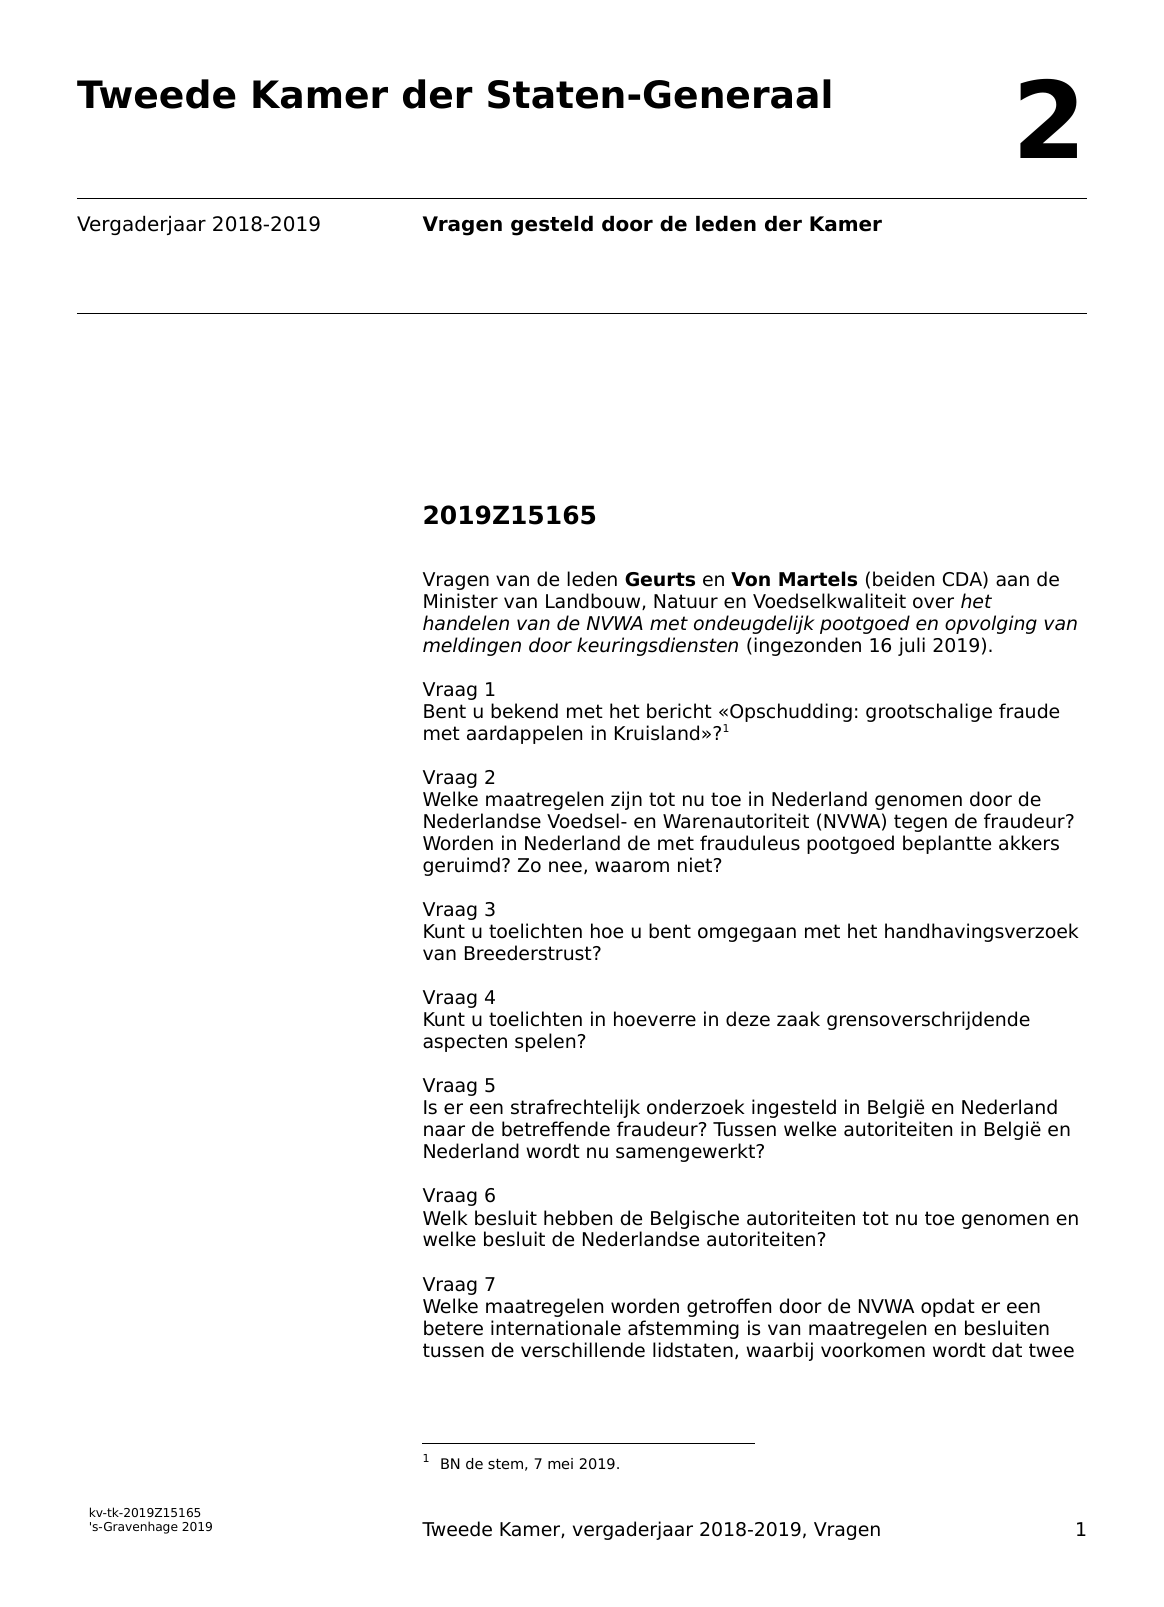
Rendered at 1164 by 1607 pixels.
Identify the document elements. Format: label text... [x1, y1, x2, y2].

text Bent u bekend met het bericht «Opschudding: grootschalige fraude met aardappelen in Kruisland»? [422, 701, 1087, 745]
text kv-tk-2019Z15165 [88, 1506, 323, 1520]
text Vraag 4 [422, 987, 1087, 1009]
text Vraag 2 [422, 767, 1087, 789]
text 's-Gravenhage 2019 [88, 1520, 323, 1534]
table_header 2 [886, 59, 1087, 198]
text Vraag 3 [422, 899, 1087, 921]
text Vraag 6 [422, 1185, 1087, 1207]
table_cell Vragen gesteld door de leden der Kamer [422, 199, 1087, 313]
text Welk besluit hebben de Belgische autoriteiten tot nu toe genomen en welke besluit de Nederlandse autoriteiten? [422, 1207, 1087, 1251]
text Welke maatregelen worden getroffen door de NVWA opdat er een betere internationale afstemming is van maatregelen en besluiten tussen de verschillende lidstaten, waarbij voorkomen wordt dat twee [422, 1296, 1087, 1361]
text Vragen van de leden Geurts en Von Martels (beiden CDA) aan de Minister van Landbouw, Natuur en Voedselkwaliteit over het handelen van de NVWA met ondeugdelijk pootgoed en opvolging van meldingen door keuringsdiensten (ingezonden 16 juli 2019). [422, 569, 1087, 657]
text BN de stem, 7 mei 2019. [422, 1452, 1087, 1474]
text Vraag 1 [422, 679, 1087, 701]
text Kunt u toelichten in hoeverre in deze zaak grensoverschrijdende aspecten spelen? [422, 1009, 1087, 1053]
text Is er een strafrechtelijk onderzoek ingesteld in België en Nederland naar de betreffende fraudeur? Tussen welke autoriteiten in België en Nederland wordt nu samengewerkt? [422, 1097, 1087, 1163]
text 2019Z15165 [422, 501, 1087, 531]
text Kunt u toelichten hoe u bent omgegaan met het handhavingsverzoek van Breederstrust? [422, 921, 1087, 965]
table_cell Vergaderjaar 2018-2019 [77, 199, 422, 313]
text Welke maatregelen zijn tot nu toe in Nederland genomen door de Nederlandse Voedsel- en Warenautoriteit (NVWA) tegen de fraudeur? Worden in Nederland de met frauduleus pootgoed beplantte akkers geruimd? Zo nee, waarom niet? [422, 789, 1087, 877]
table_header Tweede Kamer der Staten-Generaal [77, 59, 886, 198]
text Vraag 7 [422, 1273, 1087, 1296]
text Vraag 5 [422, 1075, 1087, 1097]
